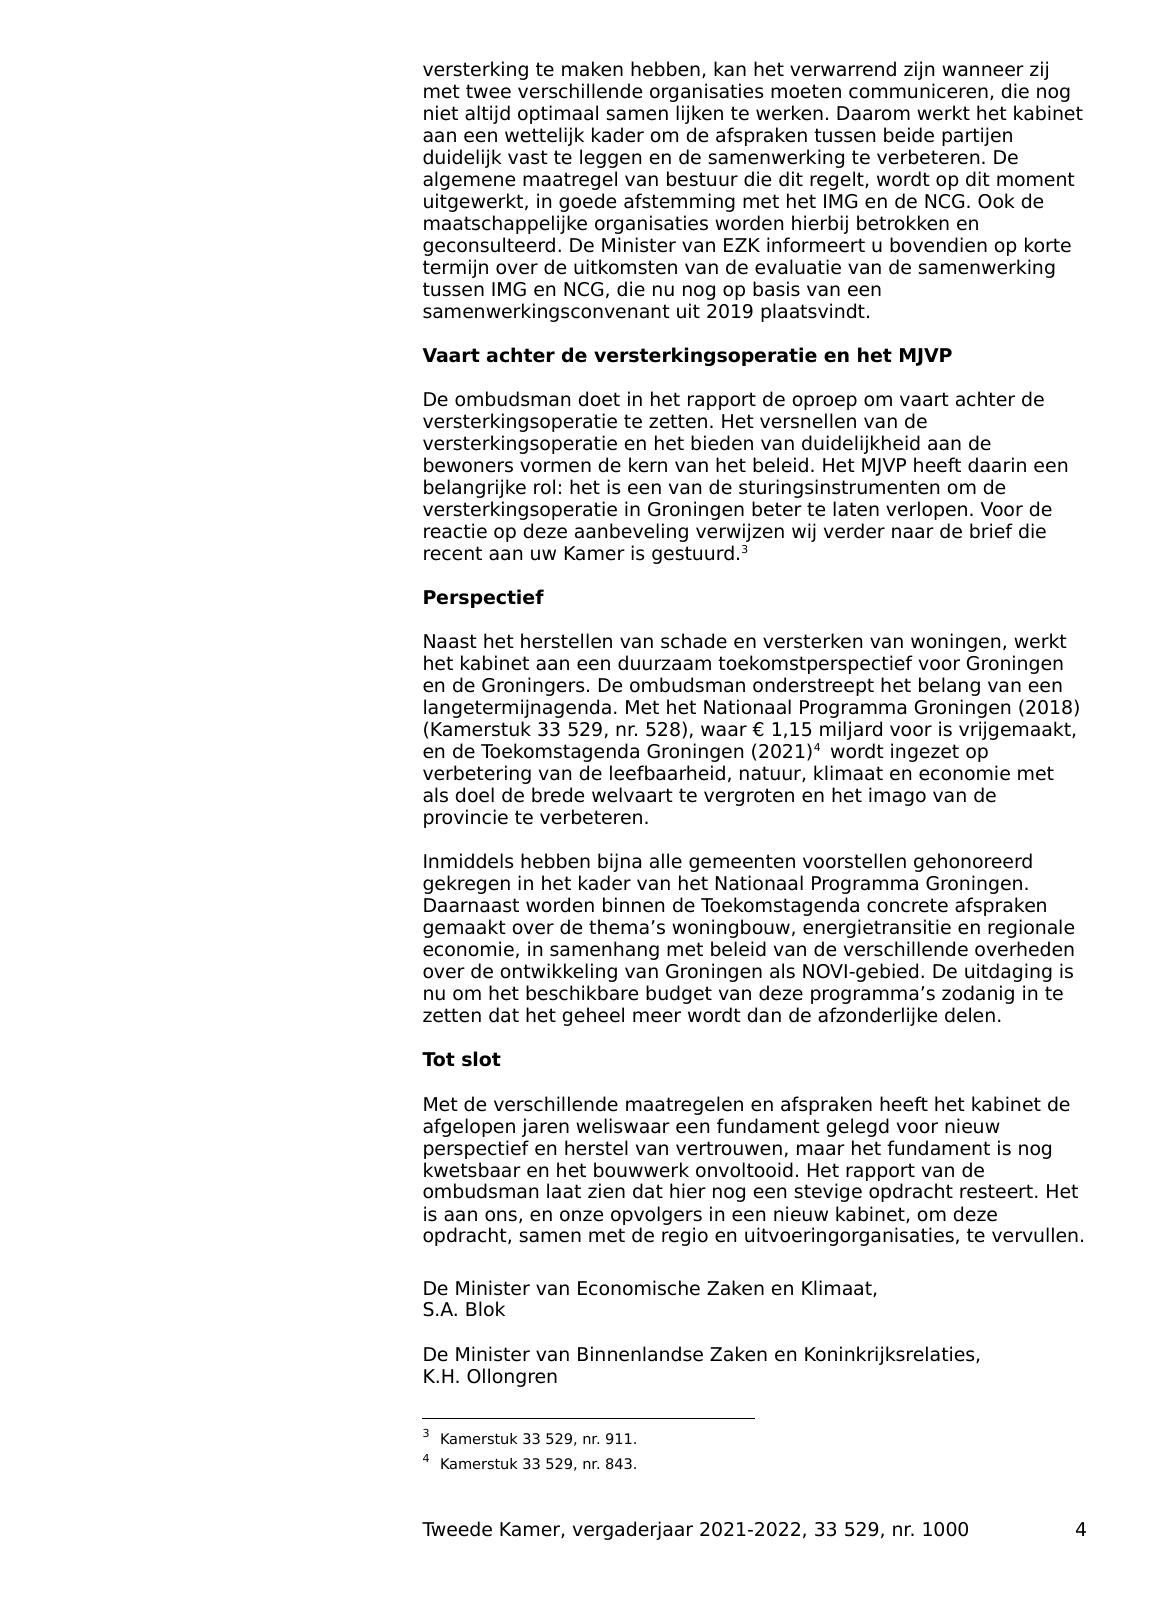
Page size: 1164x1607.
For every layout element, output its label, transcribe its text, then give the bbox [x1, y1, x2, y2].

text Kamerstuk 33 529, nr. 843. [422, 1452, 1087, 1474]
text De Minister van Binnenlandse Zaken en Koninkrijksrelaties, K.H. Ollongren [422, 1343, 1087, 1387]
text Met de verschillende maatregelen en afspraken heeft het kabinet de afgelopen jaren weliswaar een fundament gelegd voor nieuw perspectief en herstel van vertrouwen, maar het fundament is nog kwetsbaar en het bouwwerk onvoltooid. Het rapport van de ombudsman laat zien dat hier nog een stevige opdracht resteert. Het is aan ons, en onze opvolgers in een nieuw kabinet, om deze opdracht, samen met de regio en uitvoeringorganisaties, te vervullen. [422, 1093, 1087, 1247]
text Naast het herstellen van schade en versterken van woningen, werkt het kabinet aan een duurzaam toekomstperspectief voor Groningen en de Groningers. De ombudsman onderstreept het belang van een langetermijnagenda. Met het Nationaal Programma Groningen (2018) (Kamerstuk 33 529, nr. 528), waar € 1,15 miljard voor is vrijgemaakt, en de Toekomstagenda Groningen (2021) wordt ingezet op verbetering van de leefbaarheid, natuur, klimaat en economie met als doel de brede welvaart te vergroten en het imago van de provincie te verbeteren. [422, 631, 1087, 829]
text Kamerstuk 33 529, nr. 911. [422, 1427, 1087, 1449]
text De ombudsman doet in het rapport de oproep om vaart achter de versterkingsoperatie te zetten. Het versnellen van de versterkingsoperatie en het bieden van duidelijkheid aan de bewoners vormen de kern van het beleid. Het MJVP heeft daarin een belangrijke rol: het is een van de sturingsinstrumenten om de versterkingsoperatie in Groningen beter te laten verlopen. Voor de reactie op deze aanbeveling verwijzen wij verder naar de brief die recent aan uw Kamer is gestuurd. [422, 389, 1087, 565]
subtitle Perspectief [422, 587, 1087, 609]
text Inmiddels hebben bijna alle gemeenten voorstellen gehonoreerd gekregen in het kader van het Nationaal Programma Groningen. Daarnaast worden binnen de Toekomstagenda concrete afspraken gemaakt over de thema’s woningbouw, energietransitie en regionale economie, in samenhang met beleid van de verschillende overheden over de ontwikkeling van Groningen als NOVI-gebied. De uitdaging is nu om het beschikbare budget van deze programma’s zodanig in te zetten dat het geheel meer wordt dan de afzonderlijke delen. [422, 851, 1087, 1027]
subtitle Tot slot [422, 1049, 1087, 1071]
subtitle Vaart achter de versterkingsoperatie en het MJVP [422, 345, 1087, 367]
text versterking te maken hebben, kan het verwarrend zijn wanneer zij met twee verschillende organisaties moeten communiceren, die nog niet altijd optimaal samen lijken te werken. Daarom werkt het kabinet aan een wettelijk kader om de afspraken tussen beide partijen duidelijk vast te leggen en de samenwerking te verbeteren. De algemene maatregel van bestuur die dit regelt, wordt op dit moment uitgewerkt, in goede afstemming met het IMG en de NCG. Ook de maatschappelijke organisaties worden hierbij betrokken en geconsulteerd. De Minister van EZK informeert u bovendien op korte termijn over de uitkomsten van de evaluatie van de samenwerking tussen IMG en NCG, die nu nog op basis van een samenwerkingsconvenant uit 2019 plaatsvindt. [422, 59, 1087, 323]
text De Minister van Economische Zaken en Klimaat, S.A. Blok [422, 1277, 1087, 1321]
